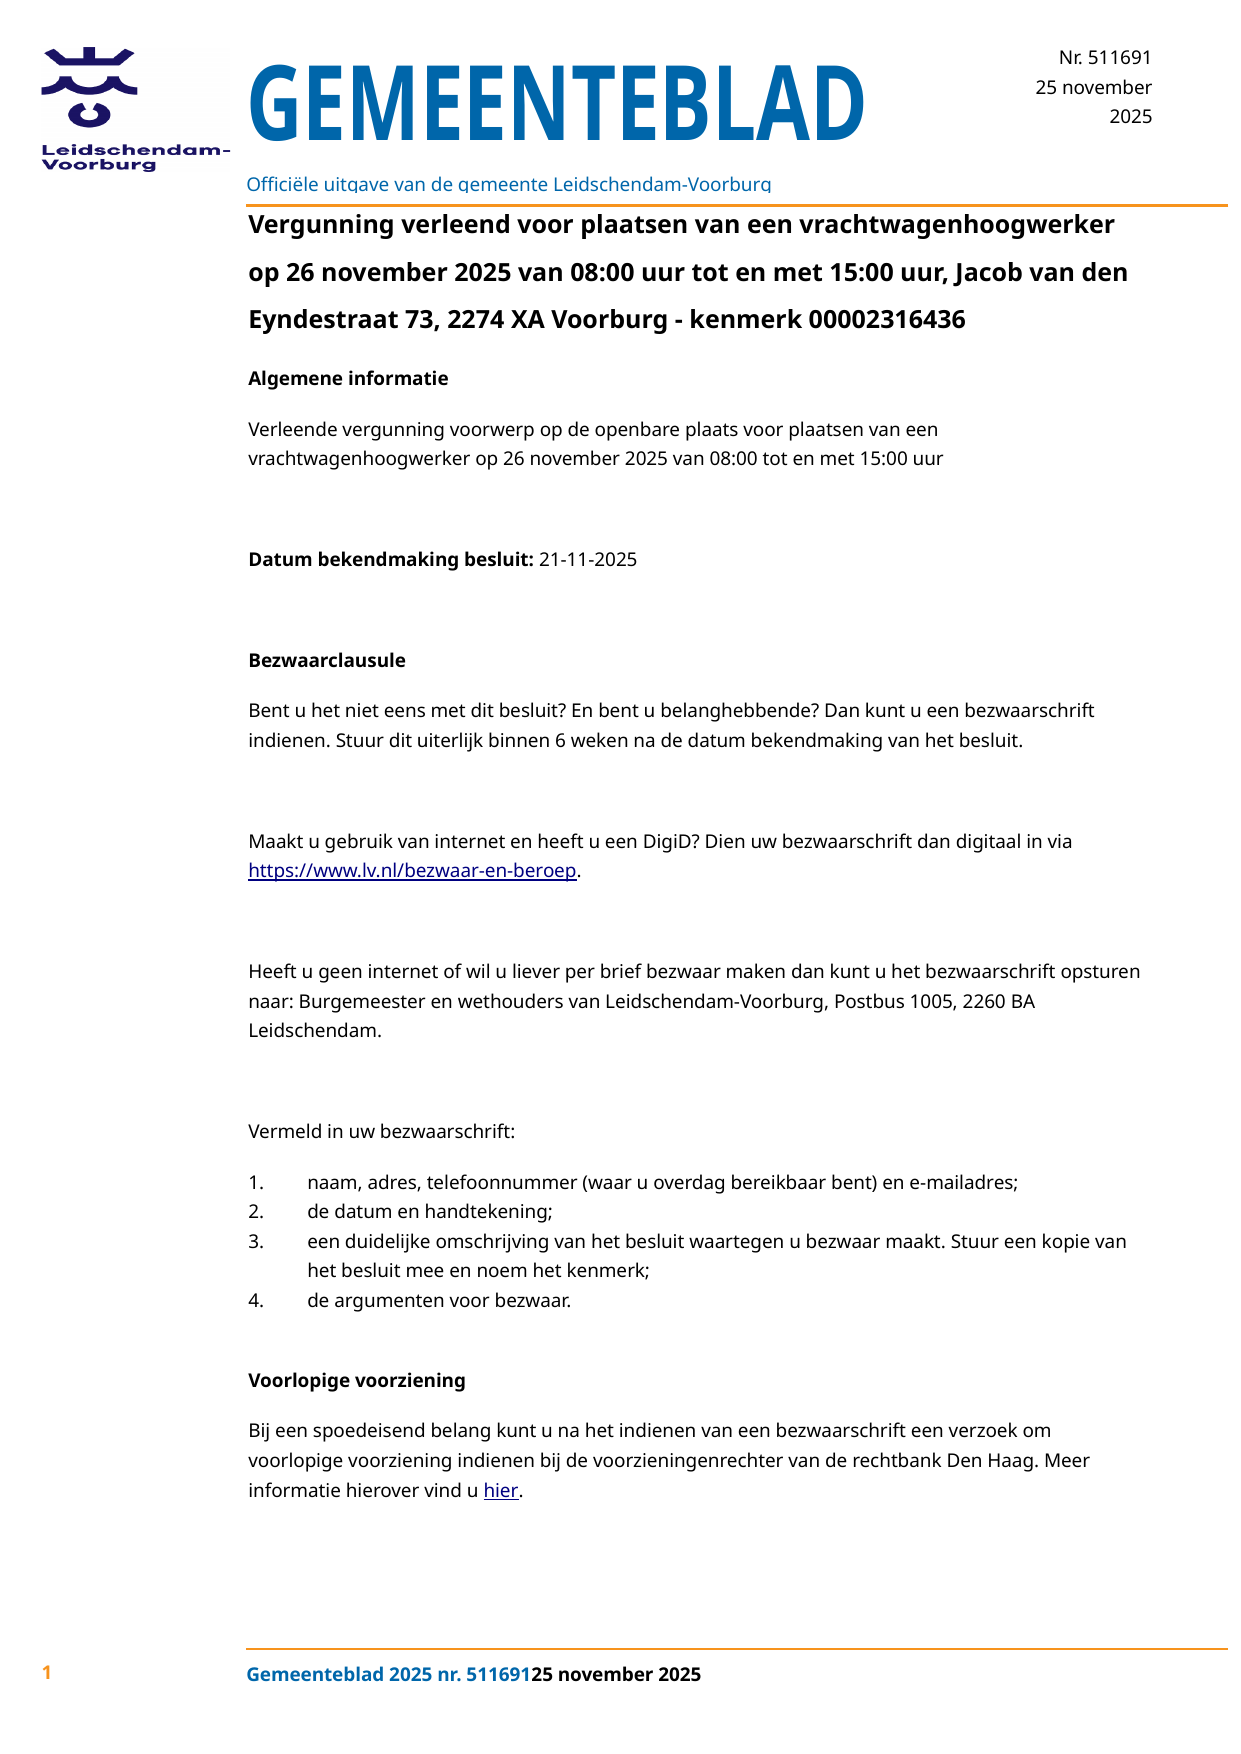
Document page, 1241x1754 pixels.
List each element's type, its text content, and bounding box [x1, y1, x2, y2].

text Heeft u geen internet of wil u liever per brief bezwaar maken dan kunt u het bezwaarschrift opsturen naar: Burgemeester en wethouders van Leidschendam-Voorburg, Postbus 1005, 2260 BA Leidschendam. [248, 958, 1152, 1043]
list de datum en handtekening; [248, 1198, 1152, 1224]
list de argumenten voor bezwaar. [248, 1287, 1152, 1313]
list een duidelijke omschrijving van het besluit waartegen u bezwaar maakt. Stuur een kopie van het besluit mee en noem het kenmerk; [248, 1228, 1152, 1283]
text Bent u het niet eens met dit besluit? En bent u belanghebbende? Dan kunt u een bezwaarschrift indienen. Stuur dit uiterlijk binnen 6 weken na de datum bekendmaking van het besluit. [248, 698, 1152, 753]
text Datum bekendmaking besluit: 21-11-2025 [248, 546, 1152, 572]
text Bezwaarclausule [248, 647, 1152, 673]
text Maakt u gebruik van internet en heeft u een DigiD? Dien uw bezwaarschrift dan digitaal in via https://www.lv.nl/bezwaar-en-beroep. [248, 828, 1152, 883]
text Vermeld in uw bezwaarschrift: [248, 1118, 1152, 1144]
text Algemene informatie [248, 366, 1152, 391]
list naam, adres, telefoonnummer (waar u overdag bereikbaar bent) en e-mailadres; [248, 1169, 1152, 1194]
text Verleende vergunning voorwerp op de openbare plaats voor plaatsen van een vrachtwagenhoogwerker op 26 november 2025 van 08:00 tot en met 15:00 uur [248, 416, 1152, 471]
text Voorlopige voorziening [248, 1367, 1152, 1393]
text Vergunning verleend voor plaatsen van een vrachtwagenhoogwerker op 26 november 2025 van 08:00 uur tot en met 15:00 uur, Jacob van den Eyndestraat 73, 2274 XA Voorburg - kenmerk 00002316436 [248, 207, 1152, 336]
text Bij een spoedeisend belang kunt u na het indienen van een bezwaarschrift een verzoek om voorlopige voorziening indienen bij de voorzieningenrechter van de rechtbank Den Haag. Meer informatie hierover vind u hier. [248, 1418, 1152, 1502]
picture [41, 47, 231, 172]
